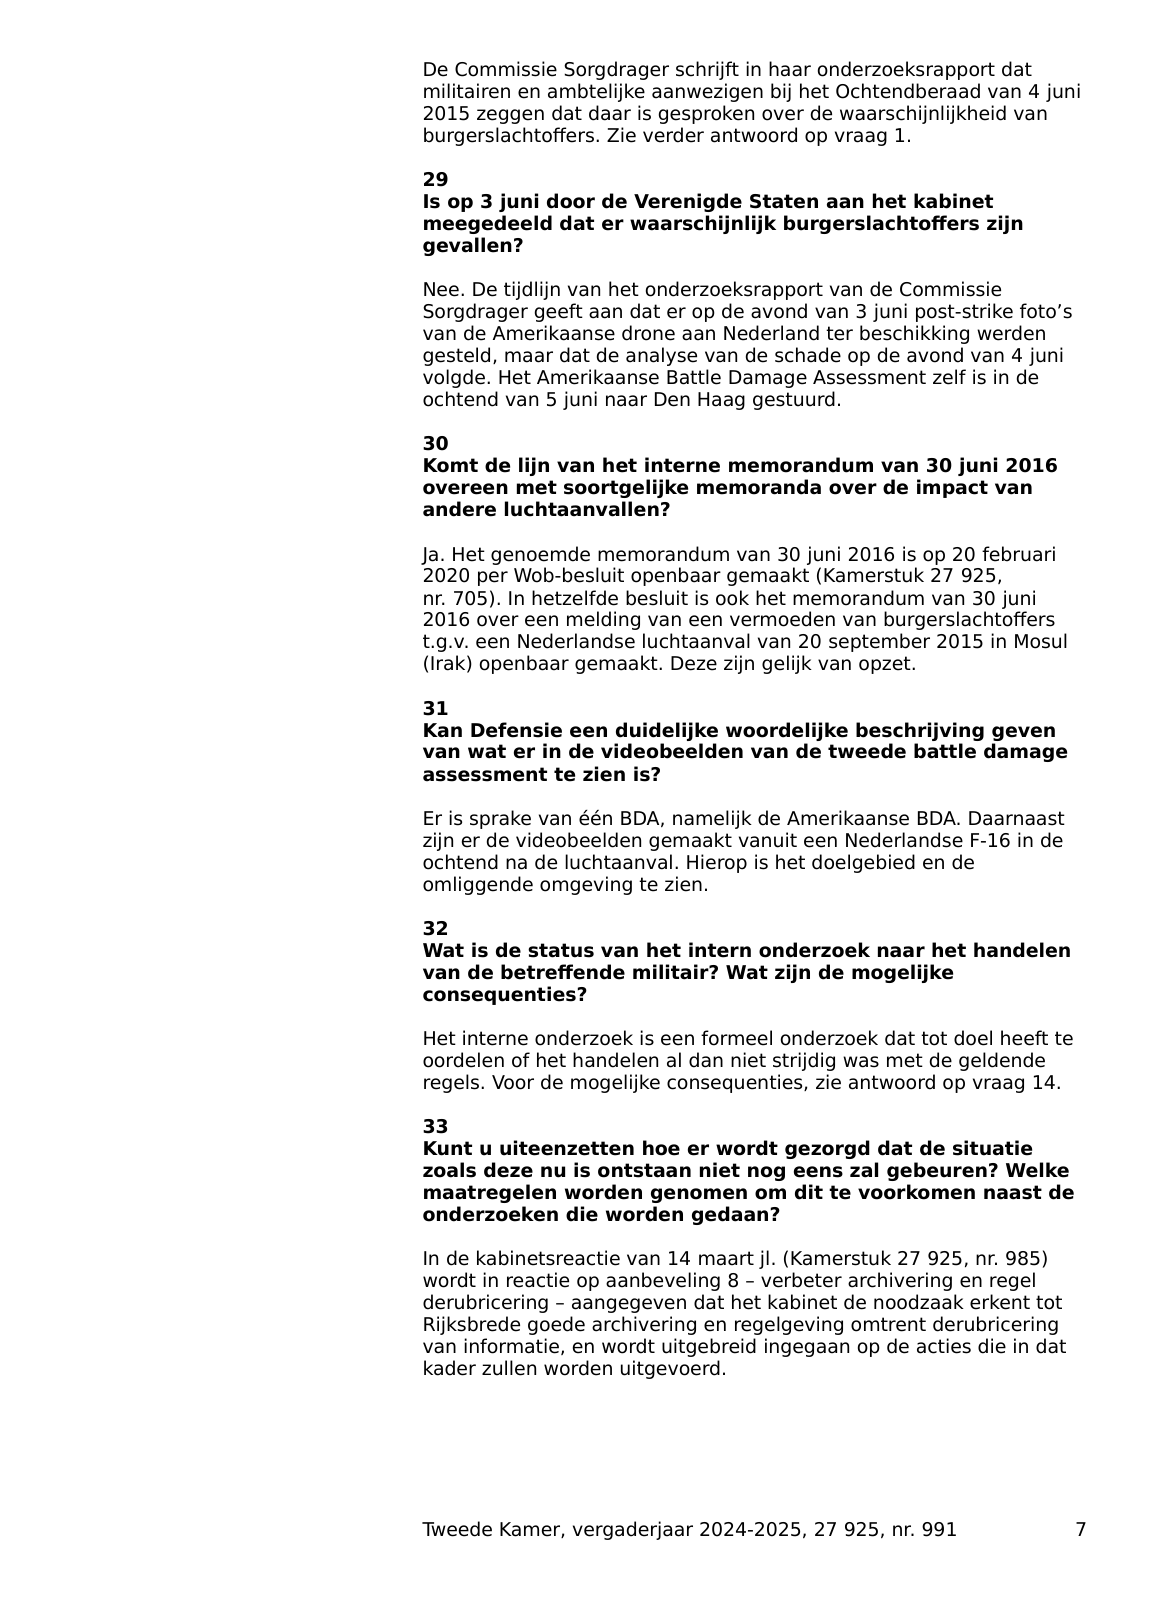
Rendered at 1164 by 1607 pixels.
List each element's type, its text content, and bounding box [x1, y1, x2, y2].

text 31 [422, 697, 1087, 719]
text 33 [422, 1116, 1087, 1138]
text 29 [422, 169, 1087, 191]
text Komt de lijn van het interne memorandum van 30 juni 2016 overeen met soortgelijke memoranda over de impact van andere luchtaanvallen? [422, 455, 1087, 521]
text Ja. Het genoemde memorandum van 30 juni 2016 is op 20 februari 2020 per Wob-besluit openbaar gemaakt (Kamerstuk 27 925, nr. 705). In hetzelfde besluit is ook het memorandum van 30 juni 2016 over een melding van een vermoeden van burgerslachtoffers t.g.v. een Nederlandse luchtaanval van 20 september 2015 in Mosul (Irak) openbaar gemaakt. Deze zijn gelijk van opzet. [422, 543, 1087, 675]
text Kan Defensie een duidelijke woordelijke beschrijving geven van wat er in de videobeelden van de tweede battle damage assessment te zien is? [422, 719, 1087, 785]
text Wat is de status van het intern onderzoek naar het handelen van de betreffende militair? Wat zijn de mogelijke consequenties? [422, 940, 1087, 1006]
text Het interne onderzoek is een formeel onderzoek dat tot doel heeft te oordelen of het handelen al dan niet strijdig was met de geldende regels. Voor de mogelijke consequenties, zie antwoord op vraag 14. [422, 1028, 1087, 1094]
text Er is sprake van één BDA, namelijk de Amerikaanse BDA. Daarnaast zijn er de videobeelden gemaakt vanuit een Nederlandse F-16 in de ochtend na de luchtaanval. Hierop is het doelgebied en de omliggende omgeving te zien. [422, 808, 1087, 896]
text In de kabinetsreactie van 14 maart jl. (Kamerstuk 27 925, nr. 985) wordt in reactie op aanbeveling 8 – verbeter archivering en regel derubricering – aangegeven dat het kabinet de noodzaak erkent tot Rijksbrede goede archivering en regelgeving omtrent derubricering van informatie, en wordt uitgebreid ingegaan op de acties die in dat kader zullen worden uitgevoerd. [422, 1248, 1087, 1380]
text 30 [422, 433, 1087, 455]
text Kunt u uiteenzetten hoe er wordt gezorgd dat de situatie zoals deze nu is ontstaan niet nog eens zal gebeuren? Welke maatregelen worden genomen om dit te voorkomen naast de onderzoeken die worden gedaan? [422, 1138, 1087, 1226]
text De Commissie Sorgdrager schrijft in haar onderzoeksrapport dat militairen en ambtelijke aanwezigen bij het Ochtendberaad van 4 juni 2015 zeggen dat daar is gesproken over de waarschijnlijkheid van burgerslachtoffers. Zie verder antwoord op vraag 1. [422, 59, 1087, 147]
text Nee. De tijdlijn van het onderzoeksrapport van de Commissie Sorgdrager geeft aan dat er op de avond van 3 juni post-strike foto’s van de Amerikaanse drone aan Nederland ter beschikking werden gesteld, maar dat de analyse van de schade op de avond van 4 juni volgde. Het Amerikaanse Battle Damage Assessment zelf is in de ochtend van 5 juni naar Den Haag gestuurd. [422, 279, 1087, 411]
text 32 [422, 918, 1087, 940]
text Is op 3 juni door de Verenigde Staten aan het kabinet meegedeeld dat er waarschijnlijk burgerslachtoffers zijn gevallen? [422, 191, 1087, 257]
